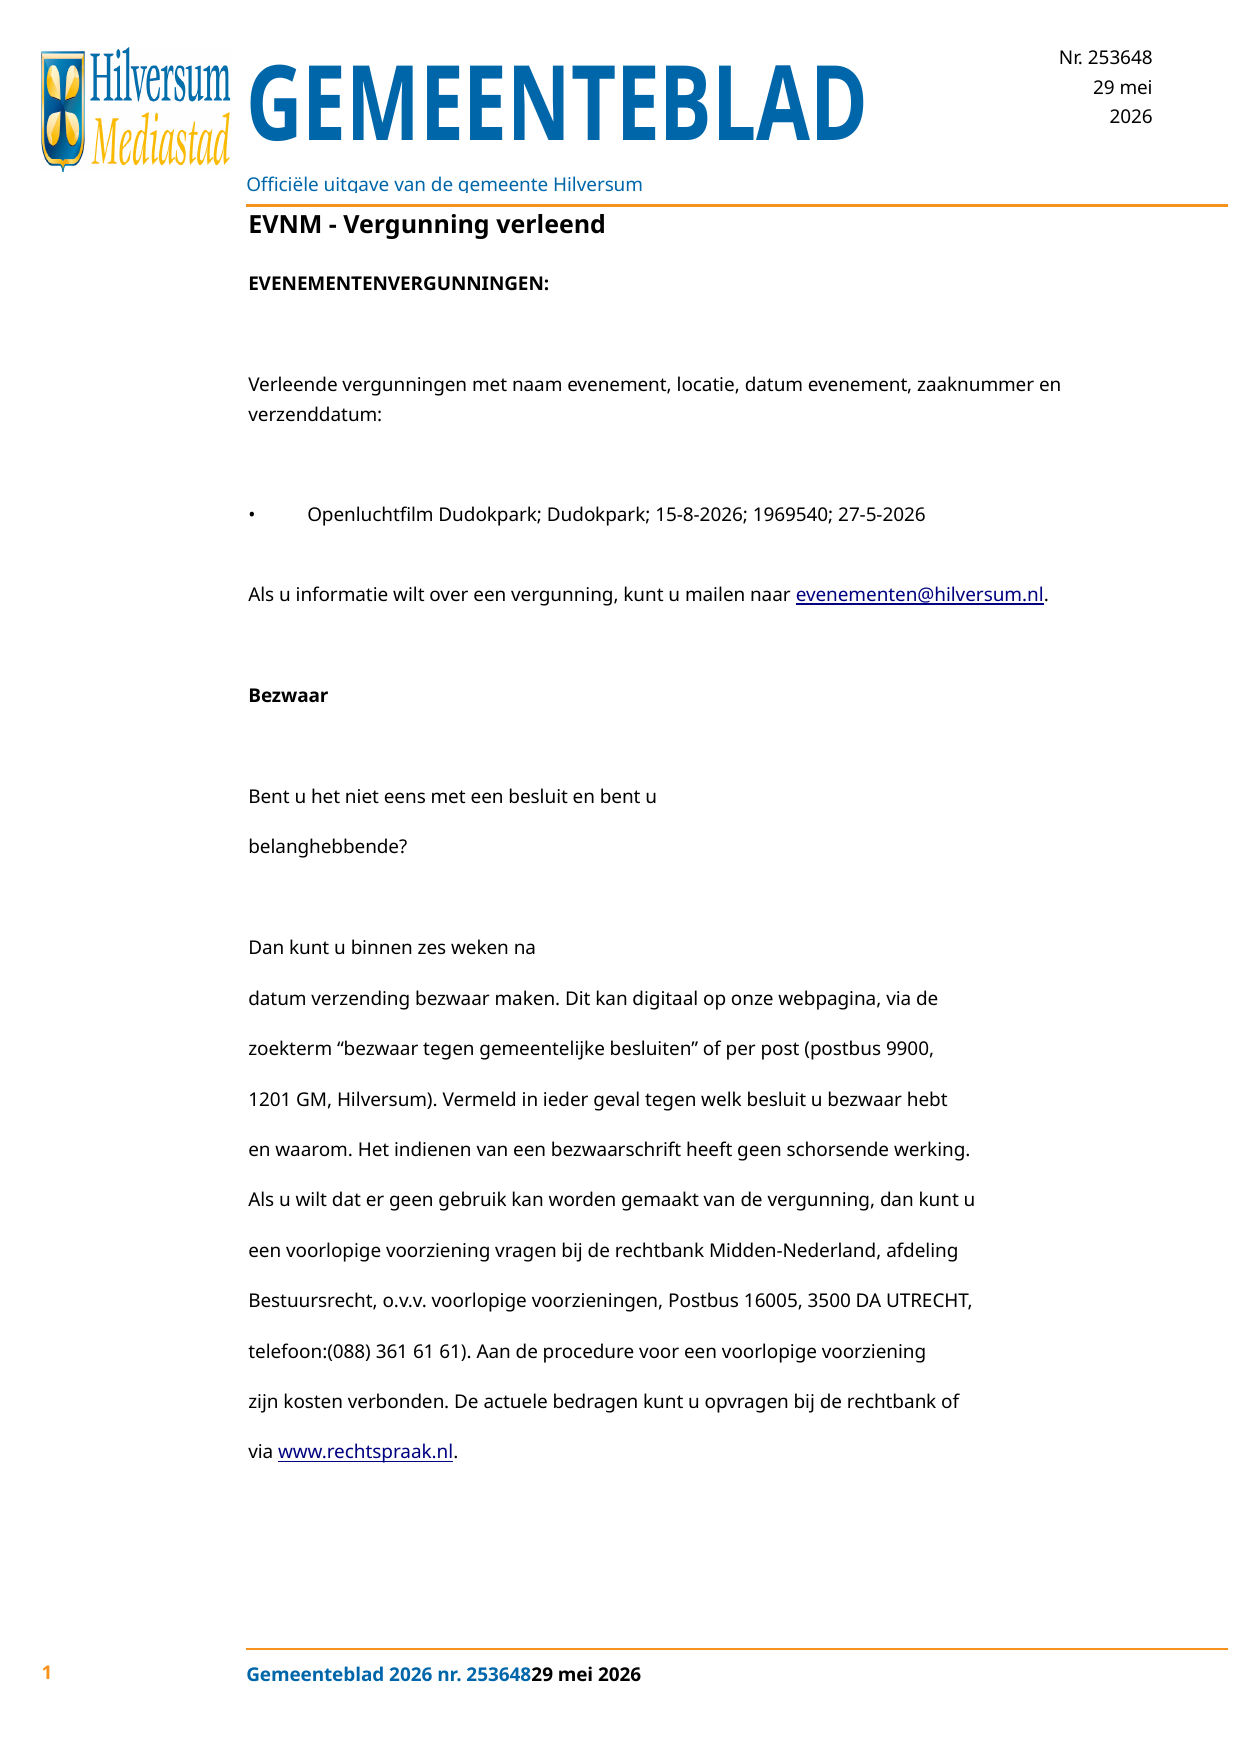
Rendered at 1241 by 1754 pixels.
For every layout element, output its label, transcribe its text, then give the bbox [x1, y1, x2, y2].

text Verleende vergunningen met naam evenement, locatie, datum evenement, zaaknummer en verzenddatum: [248, 371, 1152, 426]
text Bestuursrecht, o.v.v. voorlopige voorzieningen, Postbus 16005, 3500 DA UTRECHT, [248, 1287, 1152, 1313]
text Bent u het niet eens met een besluit en bent u [248, 783, 1152, 809]
text een voorlopige voorziening vragen bij de rechtbank Midden-Nederland, afdeling [248, 1237, 1152, 1263]
text 1201 GM, Hilversum). Vermeld in ieder geval tegen welk besluit u bezwaar hebt [248, 1086, 1152, 1111]
text telefoon:(088) 361 61 61). Aan de procedure voor een voorlopige voorziening [248, 1338, 1152, 1363]
text EVNM - Vergunning verleend [248, 207, 1152, 241]
picture [41, 47, 231, 172]
text belanghebbende? [248, 834, 1152, 859]
text en waarom. Het indienen van een bezwaarschrift heeft geen schorsende werking. [248, 1136, 1152, 1162]
text datum verzending bezwaar maken. Dit kan digitaal op onze webpagina, via de [248, 985, 1152, 1011]
list Openluchtfilm Dudokpark; Dudokpark; 15-8-2026; 1969540; 27-5-2026 [248, 502, 1152, 527]
text via www.rechtspraak.nl. [248, 1439, 1152, 1464]
text zijn kosten verbonden. De actuele bedragen kunt u opvragen bij de rechtbank of [248, 1388, 1152, 1414]
text Bezwaar [248, 682, 1152, 708]
text Als u wilt dat er geen gebruik kan worden gemaakt van de vergunning, dan kunt u [248, 1187, 1152, 1212]
text Dan kunt u binnen zes weken na [248, 934, 1152, 960]
text Als u informatie wilt over een vergunning, kunt u mailen naar evenementen@hilversum.nl. [248, 582, 1152, 607]
text EVENEMENTENVERGUNNINGEN: [248, 270, 1152, 296]
text zoekterm “bezwaar tegen gemeentelijke besluiten” of per post (postbus 9900, [248, 1035, 1152, 1061]
